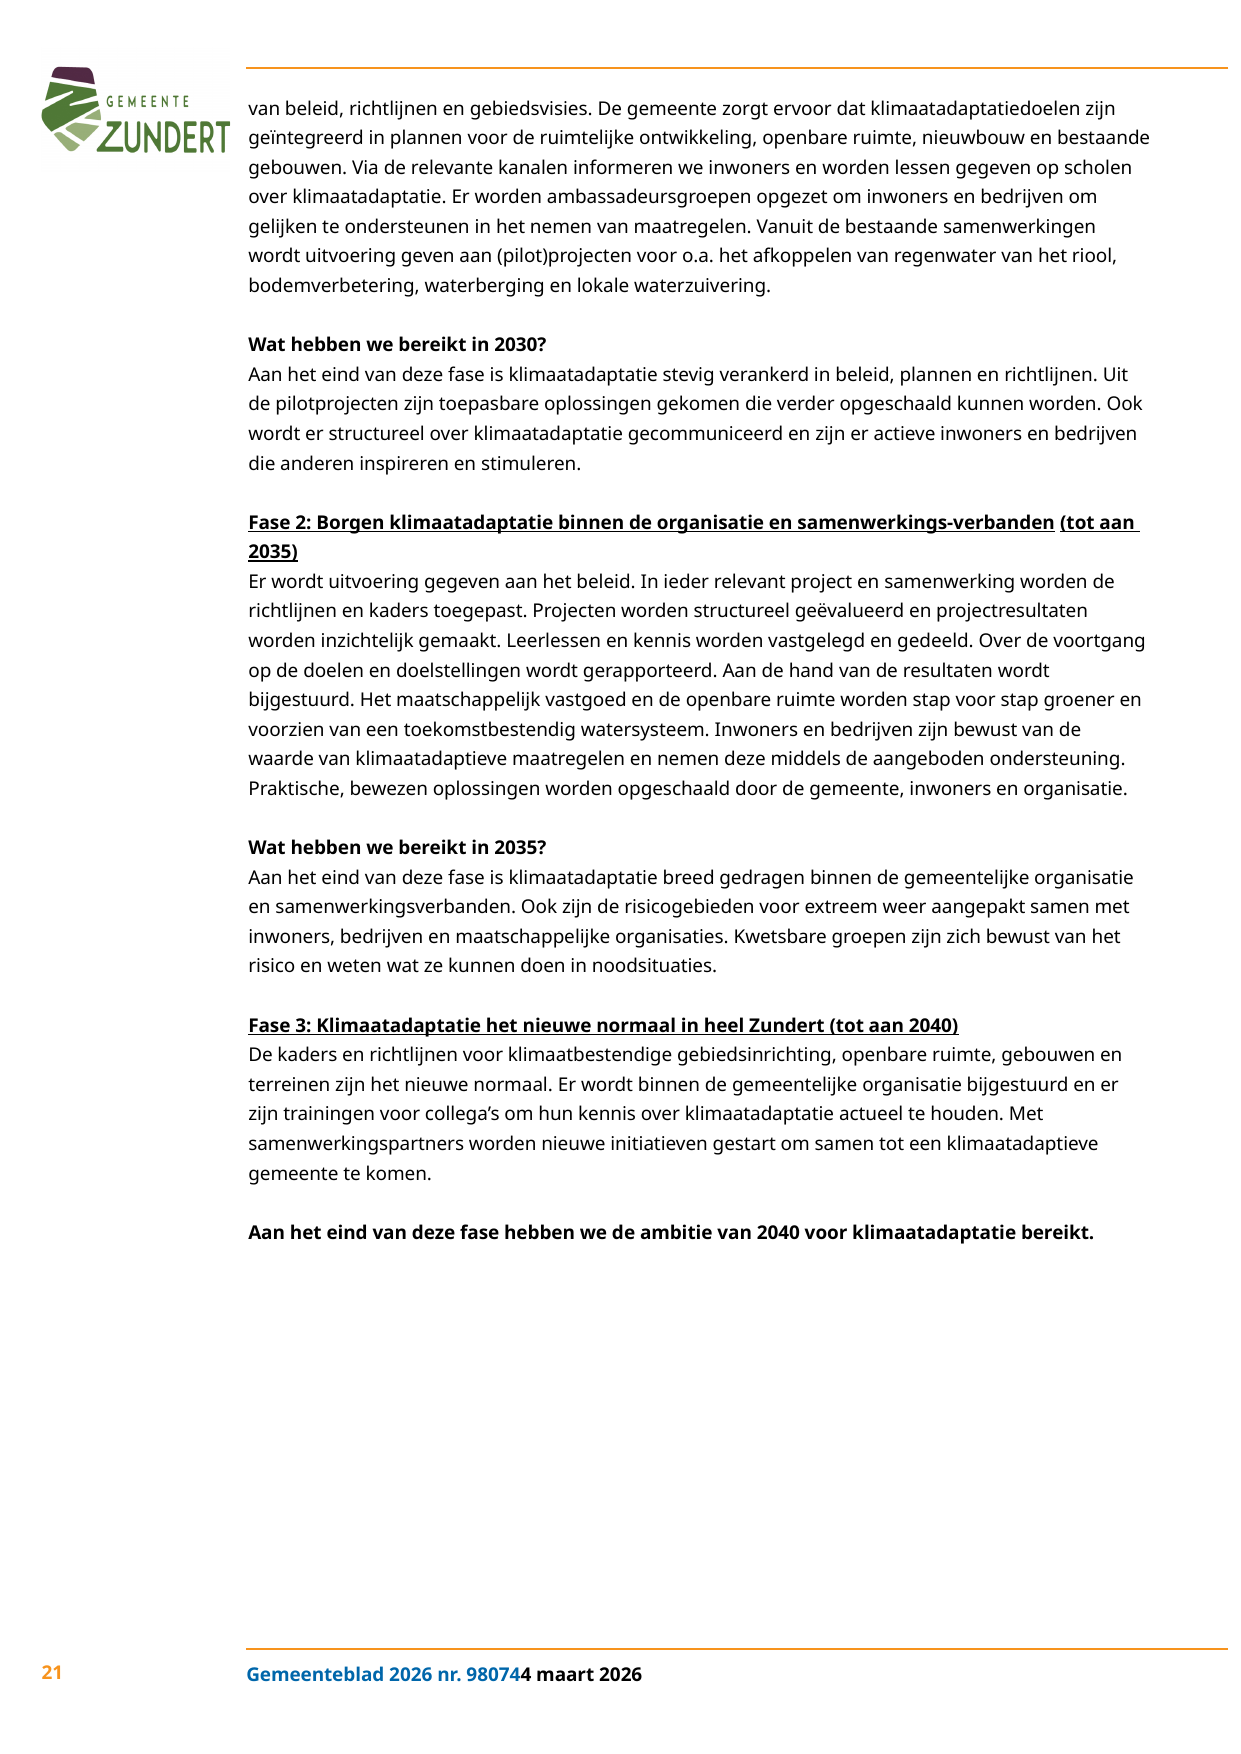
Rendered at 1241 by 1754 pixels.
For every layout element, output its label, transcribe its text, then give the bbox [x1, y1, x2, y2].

text Aan het eind van deze fase is klimaatadaptatie stevig verankerd in beleid, plannen en richtlijnen. Uit de pilotprojecten zijn toepasbare oplossingen gekomen die verder opgeschaald kunnen worden. Ook wordt er structureel over klimaatadaptatie gecommuniceerd en zijn er actieve inwoners en bedrijven die anderen inspireren en stimuleren. [248, 361, 1152, 476]
text Aan het eind van deze fase is klimaatadaptatie breed gedragen binnen de gemeentelijke organisatie en samenwerkingsverbanden. Ook zijn de risicogebieden voor extreem weer aangepakt samen met inwoners, bedrijven en maatschappelijke organisaties. Kwetsbare groepen zijn zich bewust van het risico en weten wat ze kunnen doen in noodsituaties. [248, 864, 1152, 978]
text Er wordt uitvoering gegeven aan het beleid. In ieder relevant project en samenwerking worden de richtlijnen en kaders toegepast. Projecten worden structureel geëvalueerd en projectresultaten worden inzichtelijk gemaakt. Leerlessen en kennis worden vastgelegd en gedeeld. Over de voortgang op de doelen en doelstellingen wordt gerapporteerd. Aan de hand van de resultaten wordt bijgestuurd. Het maatschappelijk vastgoed en de openbare ruimte worden stap voor stap groener en voorzien van een toekomstbestendig watersysteem. Inwoners en bedrijven zijn bewust van de waarde van klimaatadaptieve maatregelen en nemen deze middels de aangeboden ondersteuning. Praktische, bewezen oplossingen worden opgeschaald door de gemeente, inwoners en organisatie. [248, 568, 1152, 801]
text Fase 2: Borgen klimaatadaptatie binnen de organisatie en samenwerkings-verbanden (tot aan 2035) [248, 509, 1152, 564]
text Wat hebben we bereikt in 2035? [248, 834, 1152, 860]
text Fase 3: Klimaatadaptatie het nieuwe normaal in heel Zundert (tot aan 2040) [248, 1012, 1152, 1038]
picture [41, 47, 231, 172]
text Aan het eind van deze fase hebben we de ambitie van 2040 voor klimaatadaptatie bereikt. [248, 1219, 1152, 1245]
text van beleid, richtlijnen en gebiedsvisies. De gemeente zorgt ervoor dat klimaatadaptatiedoelen zijn geïntegreerd in plannen voor de ruimtelijke ontwikkeling, openbare ruimte, nieuwbouw en bestaande gebouwen. Via de relevante kanalen informeren we inwoners en worden lessen gegeven op scholen over klimaatadaptatie. Er worden ambassadeursgroepen opgezet om inwoners en bedrijven om gelijken te ondersteunen in het nemen van maatregelen. Vanuit de bestaande samenwerkingen wordt uitvoering geven aan (pilot)projecten voor o.a. het afkoppelen van regenwater van het riool, bodemverbetering, waterberging en lokale waterzuivering. [248, 95, 1152, 298]
text Wat hebben we bereikt in 2030? [248, 331, 1152, 357]
text De kaders en richtlijnen voor klimaatbestendige gebiedsinrichting, openbare ruimte, gebouwen en terreinen zijn het nieuwe normaal. Er wordt binnen de gemeentelijke organisatie bijgestuurd en er zijn trainingen voor collega’s om hun kennis over klimaatadaptatie actueel te houden. Met samenwerkingspartners worden nieuwe initiatieven gestart om samen tot een klimaatadaptieve gemeente te komen. [248, 1041, 1152, 1186]
